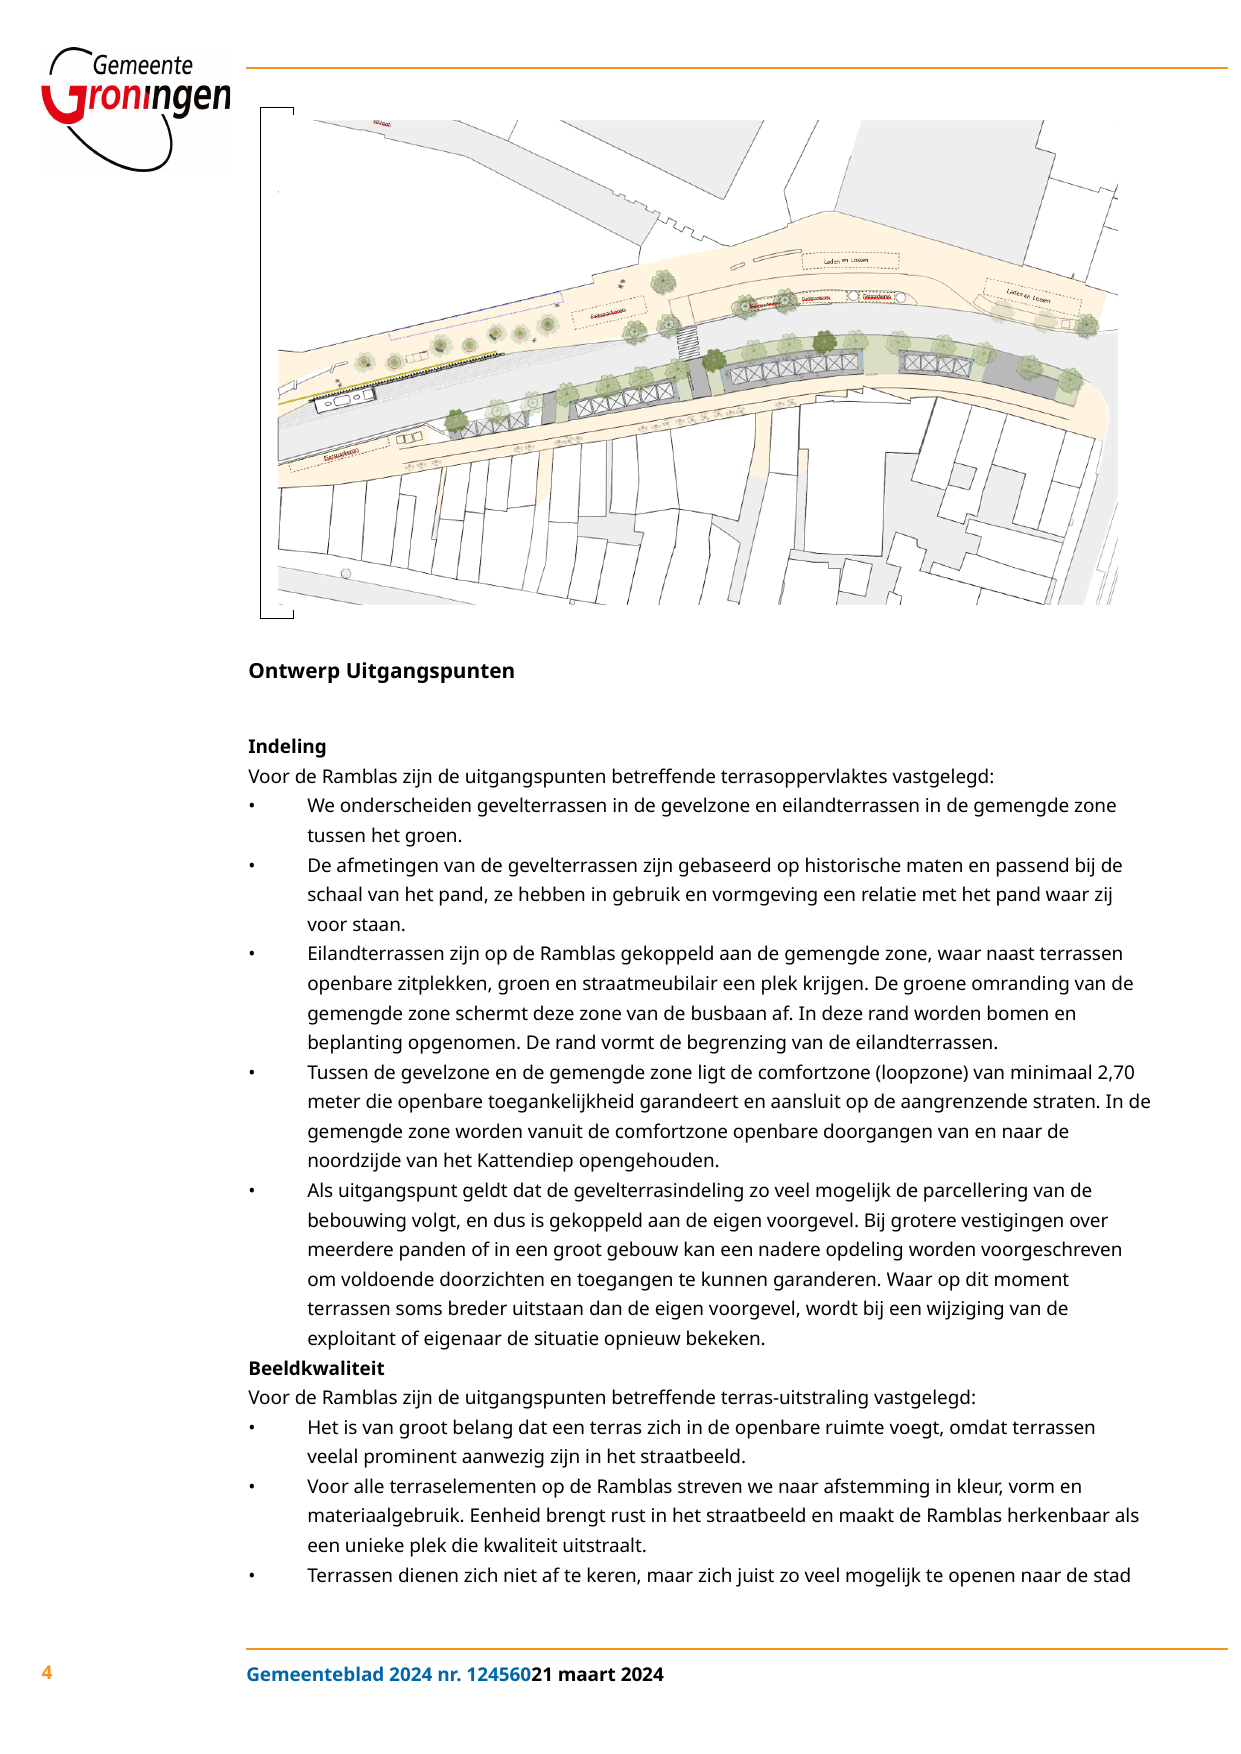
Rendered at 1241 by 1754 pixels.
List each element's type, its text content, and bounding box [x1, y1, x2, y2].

text Beeldkwaliteit [248, 1355, 1152, 1380]
text Voor de Ramblas zijn de uitgangspunten betreffende terrasoppervlaktes vastgelegd: [248, 763, 1152, 789]
list Terrassen dienen zich niet af te keren, maar zich juist zo veel mogelijk te openen naar de stad [248, 1562, 1152, 1587]
text Ontwerp Uitgangspunten [248, 656, 1152, 684]
list Voor alle terraselementen op de Ramblas streven we naar afstemming in kleur, vorm en materiaalgebruik. Eenheid brengt rust in het straatbeeld en maakt de Ramblas herkenbaar als een unieke plek die kwaliteit uitstraalt. [248, 1473, 1152, 1558]
text Indeling [248, 733, 1152, 759]
list Tussen de gevelzone en de gemengde zone ligt de comfortzone (loopzone) van minimaal 2,70 meter die openbare toegankelijkheid garandeert en aansluit op de aangrenzende straten. In de gemengde zone worden vanuit de comfortzone openbare doorgangen van en naar de noordzijde van het Kattendiep opengehouden. [248, 1059, 1152, 1173]
picture [268, 115, 1125, 610]
list Als uitgangspunt geldt dat de gevelterrasindeling zo veel mogelijk de parcellering van de bebouwing volgt, en dus is gekoppeld aan de eigen voorgevel. Bij grotere vestigingen over meerdere panden of in een groot gebouw kan een nadere opdeling worden voorgeschreven om voldoende doorzichten en toegangen te kunnen garanderen. Waar op dit moment terrassen soms breder uitstaan dan de eigen voorgevel, wordt bij een wijziging van de exploitant of eigenaar de situatie opnieuw bekeken. [248, 1177, 1152, 1351]
list De afmetingen van de gevelterrassen zijn gebaseerd op historische maten en passend bij de schaal van het pand, ze hebben in gebruik en vormgeving een relatie met het pand waar zij voor staan. [248, 852, 1152, 937]
text Voor de Ramblas zijn de uitgangspunten betreffende terras-uitstraling vastgelegd: [248, 1384, 1152, 1410]
list Het is van groot belang dat een terras zich in de openbare ruimte voegt, omdat terrassen veelal prominent aanwezig zijn in het straatbeeld. [248, 1414, 1152, 1469]
list We onderscheiden gevelterrassen in de gevelzone en eilandterrassen in de gemengde zone tussen het groen. [248, 793, 1152, 848]
list Eilandterrassen zijn op de Ramblas gekoppeld aan de gemengde zone, waar naast terrassen openbare zitplekken, groen en straatmeubilair een plek krijgen. De groene omranding van de gemengde zone schermt deze zone van de busbaan af. In deze rand worden bomen en beplanting opgenomen. De rand vormt de begrenzing van de eilandterrassen. [248, 941, 1152, 1055]
picture [41, 47, 231, 172]
